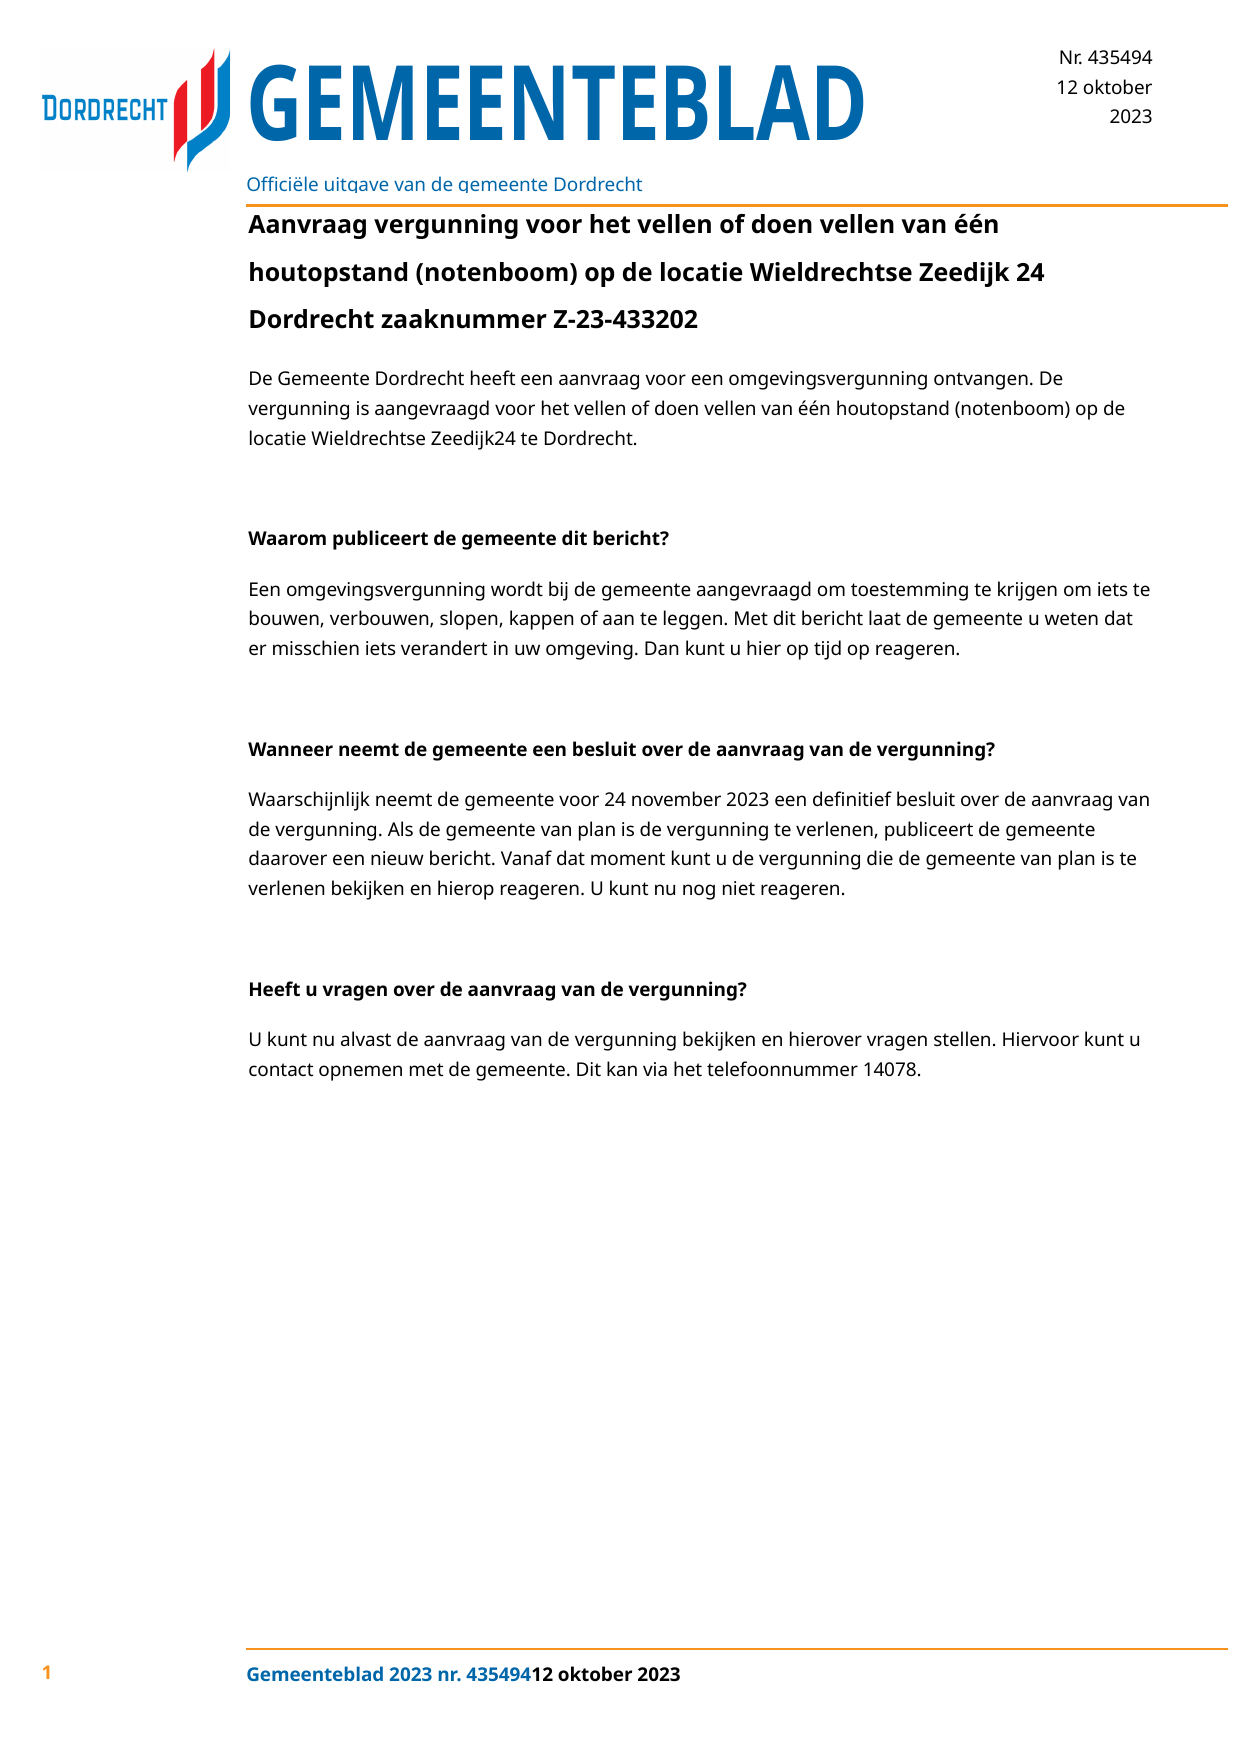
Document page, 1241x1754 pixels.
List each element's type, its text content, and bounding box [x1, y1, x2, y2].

text Waarom publiceert de gemeente dit bericht? [248, 526, 1152, 551]
text U kunt nu alvast de aanvraag van de vergunning bekijken en hierover vragen stellen. Hiervoor kunt u contact opnemen met de gemeente. Dit kan via het telefoonnummer 14078. [248, 1026, 1152, 1082]
text Aanvraag vergunning voor het vellen of doen vellen van één houtopstand (notenboom) op de locatie Wieldrechtse Zeedijk 24 Dordrecht zaaknummer Z-23-433202 [248, 207, 1152, 336]
text Heeft u vragen over de aanvraag van de vergunning? [248, 976, 1152, 1002]
text Een omgevingsvergunning wordt bij de gemeente aangevraagd om toestemming te krijgen om iets te bouwen, verbouwen, slopen, kappen of aan te leggen. Met dit bericht laat de gemeente u weten dat er misschien iets verandert in uw omgeving. Dan kunt u hier op tijd op reageren. [248, 576, 1152, 661]
text De Gemeente Dordrecht heeft een aanvraag voor een omgevingsvergunning ontvangen. De vergunning is aangevraagd voor het vellen of doen vellen van één houtopstand (notenboom) op de locatie Wieldrechtse Zeedijk24 te Dordrecht. [248, 366, 1152, 450]
picture [41, 47, 231, 172]
text Wanneer neemt de gemeente een besluit over de aanvraag van de vergunning? [248, 736, 1152, 762]
text Waarschijnlijk neemt de gemeente voor 24 november 2023 een definitief besluit over de aanvraag van de vergunning. Als de gemeente van plan is de vergunning te verlenen, publiceert de gemeente daarover een nieuw bericht. Vanaf dat moment kunt u de vergunning die de gemeente van plan is te verlenen bekijken en hierop reageren. U kunt nu nog niet reageren. [248, 786, 1152, 901]
